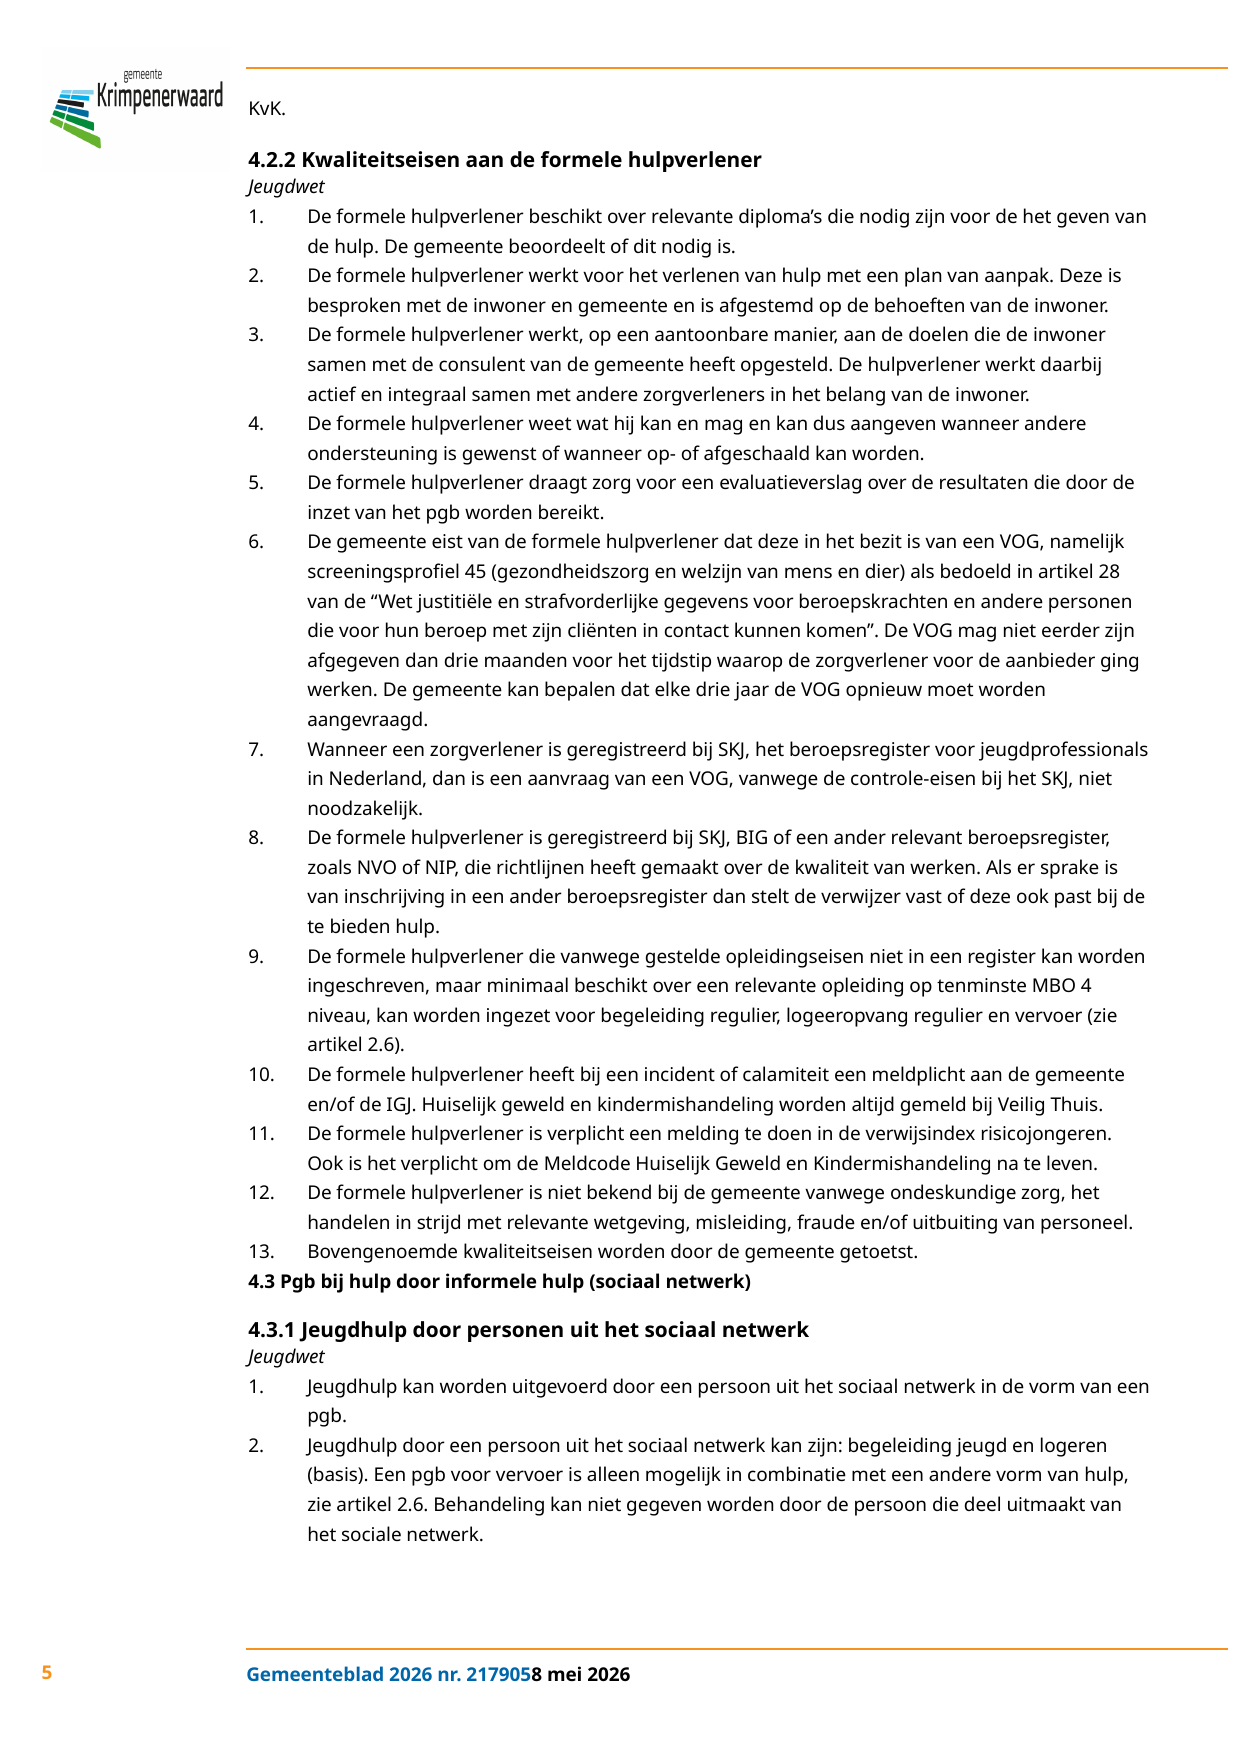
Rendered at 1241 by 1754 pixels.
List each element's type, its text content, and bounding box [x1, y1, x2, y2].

list De formele hulpverlener beschikt over relevante diploma’s die nodig zijn voor de het geven van de hulp. De gemeente beoordeelt of dit nodig is. [248, 203, 1152, 258]
list Bovengenoemde kwaliteitseisen worden door de gemeente getoetst. [248, 1239, 1152, 1264]
text Jeugdwet [248, 1343, 1152, 1369]
list Jeugdhulp door een persoon uit het sociaal netwerk kan zijn: begeleiding jeugd en logeren (basis). Een pgb voor vervoer is alleen mogelijk in combinatie met een andere vorm van hulp, zie artikel 2.6. Behandeling kan niet gegeven worden door de persoon die deel uitmaakt van het sociale netwerk. [248, 1432, 1152, 1546]
list De gemeente eist van de formele hulpverlener dat deze in het bezit is van een VOG, namelijk screeningsprofiel 45 (gezondheidszorg en welzijn van mens en dier) als bedoeld in artikel 28 van de “Wet justitiële en strafvorderlijke gegevens voor beroepskrachten en andere personen die voor hun beroep met zijn cliënten in contact kunnen komen”. De VOG mag niet eerder zijn afgegeven dan drie maanden voor het tijdstip waarop de zorgverlener voor de aanbieder ging werken. De gemeente kan bepalen dat elke drie jaar de VOG opnieuw moet worden aangevraagd. [248, 529, 1152, 732]
text 4.2.2 Kwaliteitseisen aan de formele hulpverlener [248, 145, 1152, 174]
text Jeugdwet [248, 174, 1152, 199]
picture [41, 47, 231, 172]
list De formele hulpverlener werkt voor het verlenen van hulp met een plan van aanpak. Deze is besproken met de inwoner en gemeente en is afgestemd op de behoeften van de inwoner. [248, 262, 1152, 318]
list Wanneer een zorgverlener is geregistreerd bij SKJ, het beroepsregister voor jeugdprofessionals in Nederland, dan is een aanvraag van een VOG, vanwege de controle-eisen bij het SKJ, niet noodzakelijk. [248, 736, 1152, 821]
list De formele hulpverlener werkt, op een aantoonbare manier, aan de doelen die de inwoner samen met de consulent van de gemeente heeft opgesteld. De hulpverlener werkt daarbij actief en integraal samen met andere zorgverleners in het belang van de inwoner. [248, 322, 1152, 406]
text KvK. [248, 95, 1152, 121]
list De formele hulpverlener is geregistreerd bij SKJ, BIG of een ander relevant beroepsregister, zoals NVO of NIP, die richtlijnen heeft gemaakt over de kwaliteit van werken. Als er sprake is van inschrijving in een ander beroepsregister dan stelt de verwijzer vast of deze ook past bij de te bieden hulp. [248, 824, 1152, 939]
list De formele hulpverlener draagt zorg voor een evaluatieverslag over de resultaten die door de inzet van het pgb worden bereikt. [248, 469, 1152, 525]
list De formele hulpverlener heeft bij een incident of calamiteit een meldplicht aan de gemeente en/of de IGJ. Huiselijk geweld en kindermishandeling worden altijd gemeld bij Veilig Thuis. [248, 1061, 1152, 1116]
list De formele hulpverlener is verplicht een melding te doen in de verwijsindex risicojongeren. Ook is het verplicht om de Meldcode Huiselijk Geweld en Kindermishandeling na te leven. [248, 1120, 1152, 1176]
list De formele hulpverlener die vanwege gestelde opleidingseisen niet in een register kan worden ingeschreven, maar minimaal beschikt over een relevante opleiding op tenminste MBO 4 niveau, kan worden ingezet voor begeleiding regulier, logeeropvang regulier en vervoer (zie artikel 2.6). [248, 943, 1152, 1057]
text 4.3.1 Jeugdhulp door personen uit het sociaal netwerk [248, 1315, 1152, 1343]
list De formele hulpverlener is niet bekend bij de gemeente vanwege ondeskundige zorg, het handelen in strijd met relevante wetgeving, misleiding, fraude en/of uitbuiting van personeel. [248, 1179, 1152, 1235]
text 4.3 Pgb bij hulp door informele hulp (sociaal netwerk) [248, 1268, 1152, 1294]
list De formele hulpverlener weet wat hij kan en mag en kan dus aangeven wanneer andere ondersteuning is gewenst of wanneer op- of afgeschaald kan worden. [248, 410, 1152, 466]
list Jeugdhulp kan worden uitgevoerd door een persoon uit het sociaal netwerk in de vorm van een pgb. [248, 1373, 1152, 1428]
